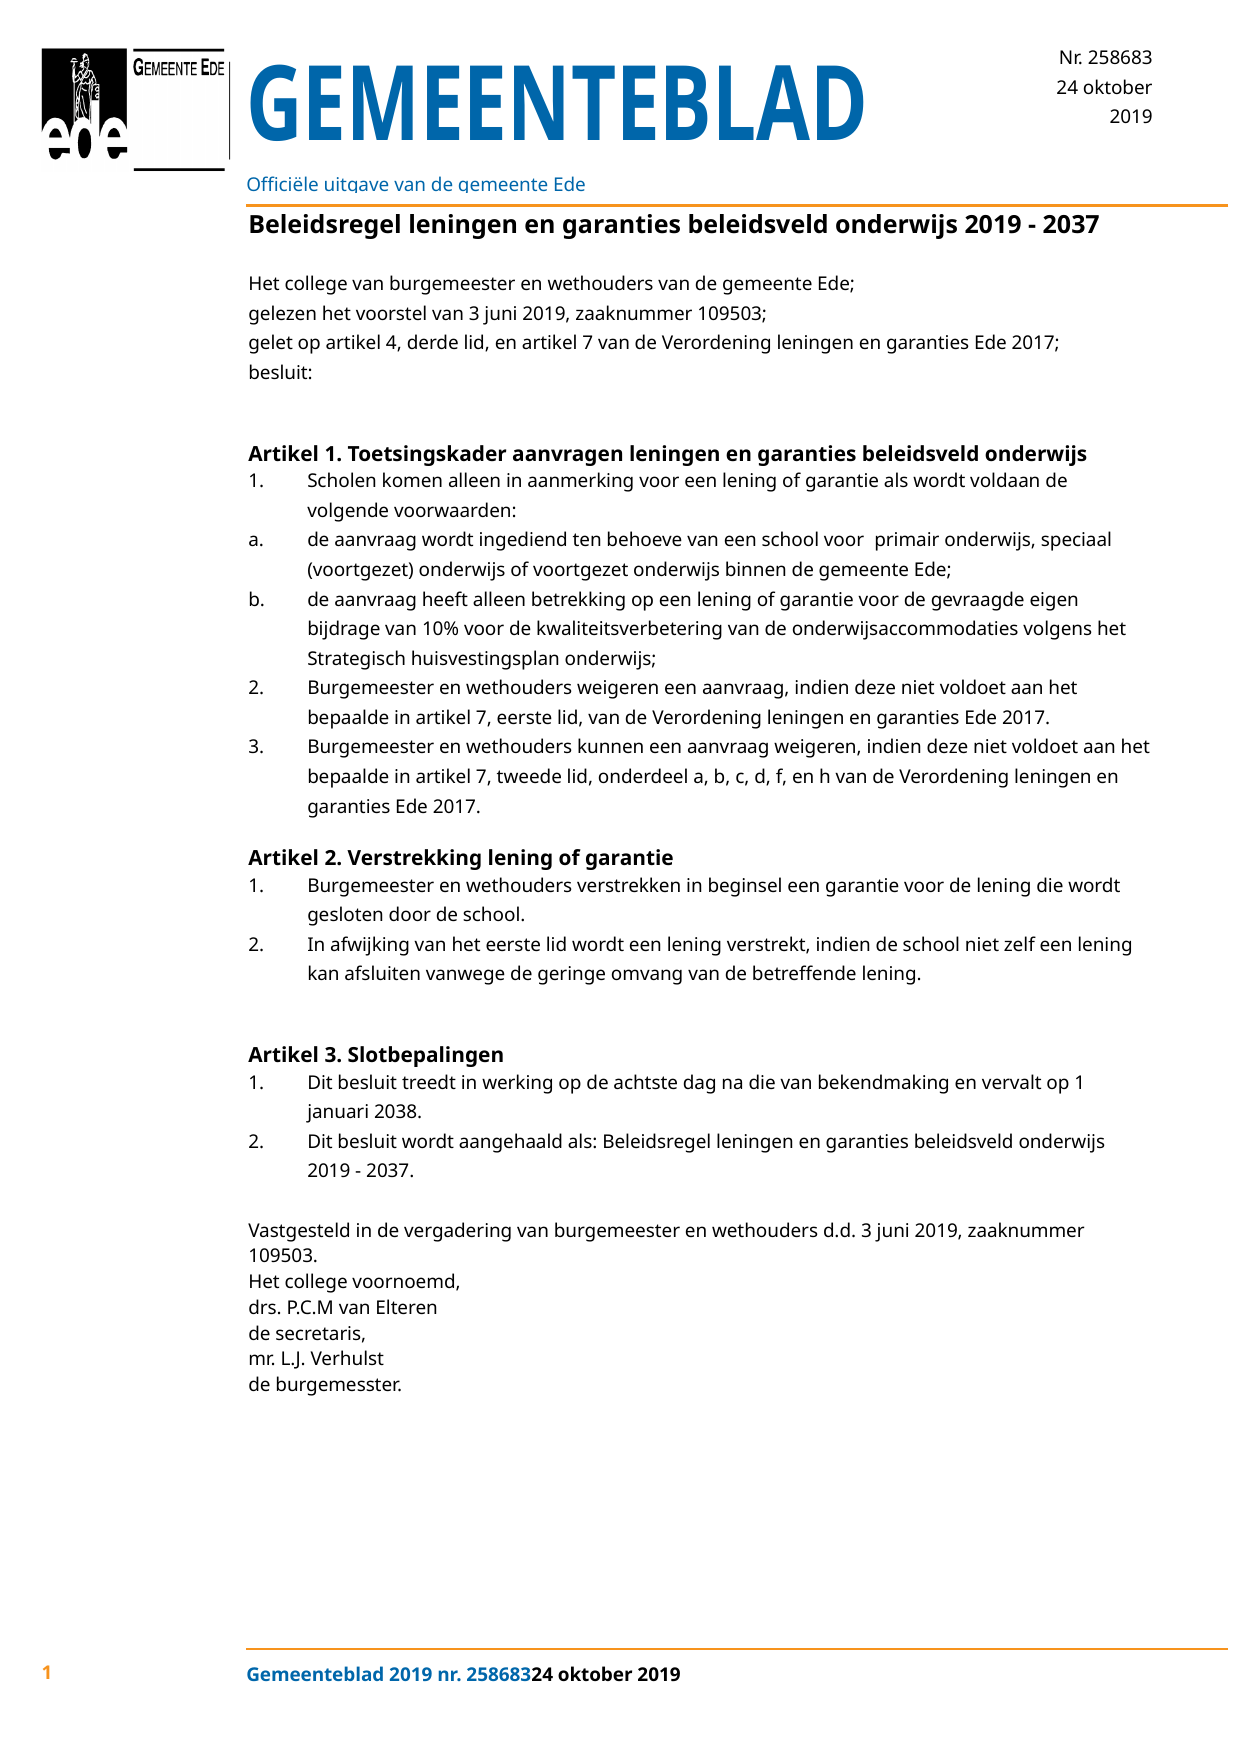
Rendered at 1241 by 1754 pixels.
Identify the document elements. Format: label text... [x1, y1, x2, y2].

text besluit: [248, 359, 1152, 385]
list Burgemeester en wethouders verstrekken in beginsel een garantie voor de lening die wordt gesloten door de school. [248, 872, 1152, 927]
text mr. L.J. Verhulst [248, 1346, 1152, 1371]
text drs. P.C.M van Elteren [248, 1294, 1152, 1320]
text Vastgesteld in de vergadering van burgemeester en wethouders d.d. 3 juni 2019, zaaknummer 109503. [248, 1217, 1152, 1268]
list de aanvraag wordt ingediend ten behoeve van een school voor primair onderwijs, speciaal (voortgezet) onderwijs of voortgezet onderwijs binnen de gemeente Ede; [248, 527, 1152, 582]
picture [41, 47, 231, 172]
text gelezen het voorstel van 3 juni 2019, zaaknummer 109503; [248, 300, 1152, 326]
text de secretaris, [248, 1320, 1152, 1346]
list In afwijking van het eerste lid wordt een lening verstrekt, indien de school niet zelf een lening kan afsluiten vanwege de geringe omvang van de betreffende lening. [248, 931, 1152, 986]
text Artikel 3. Slotbepalingen [248, 1041, 1152, 1069]
text Artikel 2. Verstrekking lening of garantie [248, 843, 1152, 872]
list Dit besluit wordt aangehaald als: Beleidsregel leningen en garanties beleidsveld onderwijs 2019 - 2037. [248, 1128, 1152, 1183]
text Beleidsregel leningen en garanties beleidsveld onderwijs 2019 - 2037 [248, 207, 1152, 241]
list Burgemeester en wethouders weigeren een aanvraag, indien deze niet voldoet aan het bepaalde in artikel 7, eerste lid, van de Verordening leningen en garanties Ede 2017. [248, 674, 1152, 730]
text Het college van burgemeester en wethouders van de gemeente Ede; [248, 270, 1152, 296]
text Het college voornoemd, [248, 1268, 1152, 1294]
text gelet op artikel 4, derde lid, en artikel 7 van de Verordening leningen en garanties Ede 2017; [248, 329, 1152, 355]
list Burgemeester en wethouders kunnen een aanvraag weigeren, indien deze niet voldoet aan het bepaalde in artikel 7, tweede lid, onderdeel a, b, c, d, f, en h van de Verordening leningen en garanties Ede 2017. [248, 734, 1152, 819]
list Scholen komen alleen in aanmerking voor een lening of garantie als wordt voldaan de volgende voorwaarden: [248, 467, 1152, 523]
text de burgemesster. [248, 1371, 1152, 1397]
text Artikel 1. Toetsingskader aanvragen leningen en garanties beleidsveld onderwijs [248, 439, 1152, 467]
list Dit besluit treedt in werking op de achtste dag na die van bekendmaking en vervalt op 1 januari 2038. [248, 1069, 1152, 1124]
list de aanvraag heeft alleen betrekking op een lening of garantie voor de gevraagde eigen bijdrage van 10% voor de kwaliteitsverbetering van de onderwijsaccommodaties volgens het Strategisch huisvestingsplan onderwijs; [248, 586, 1152, 671]
